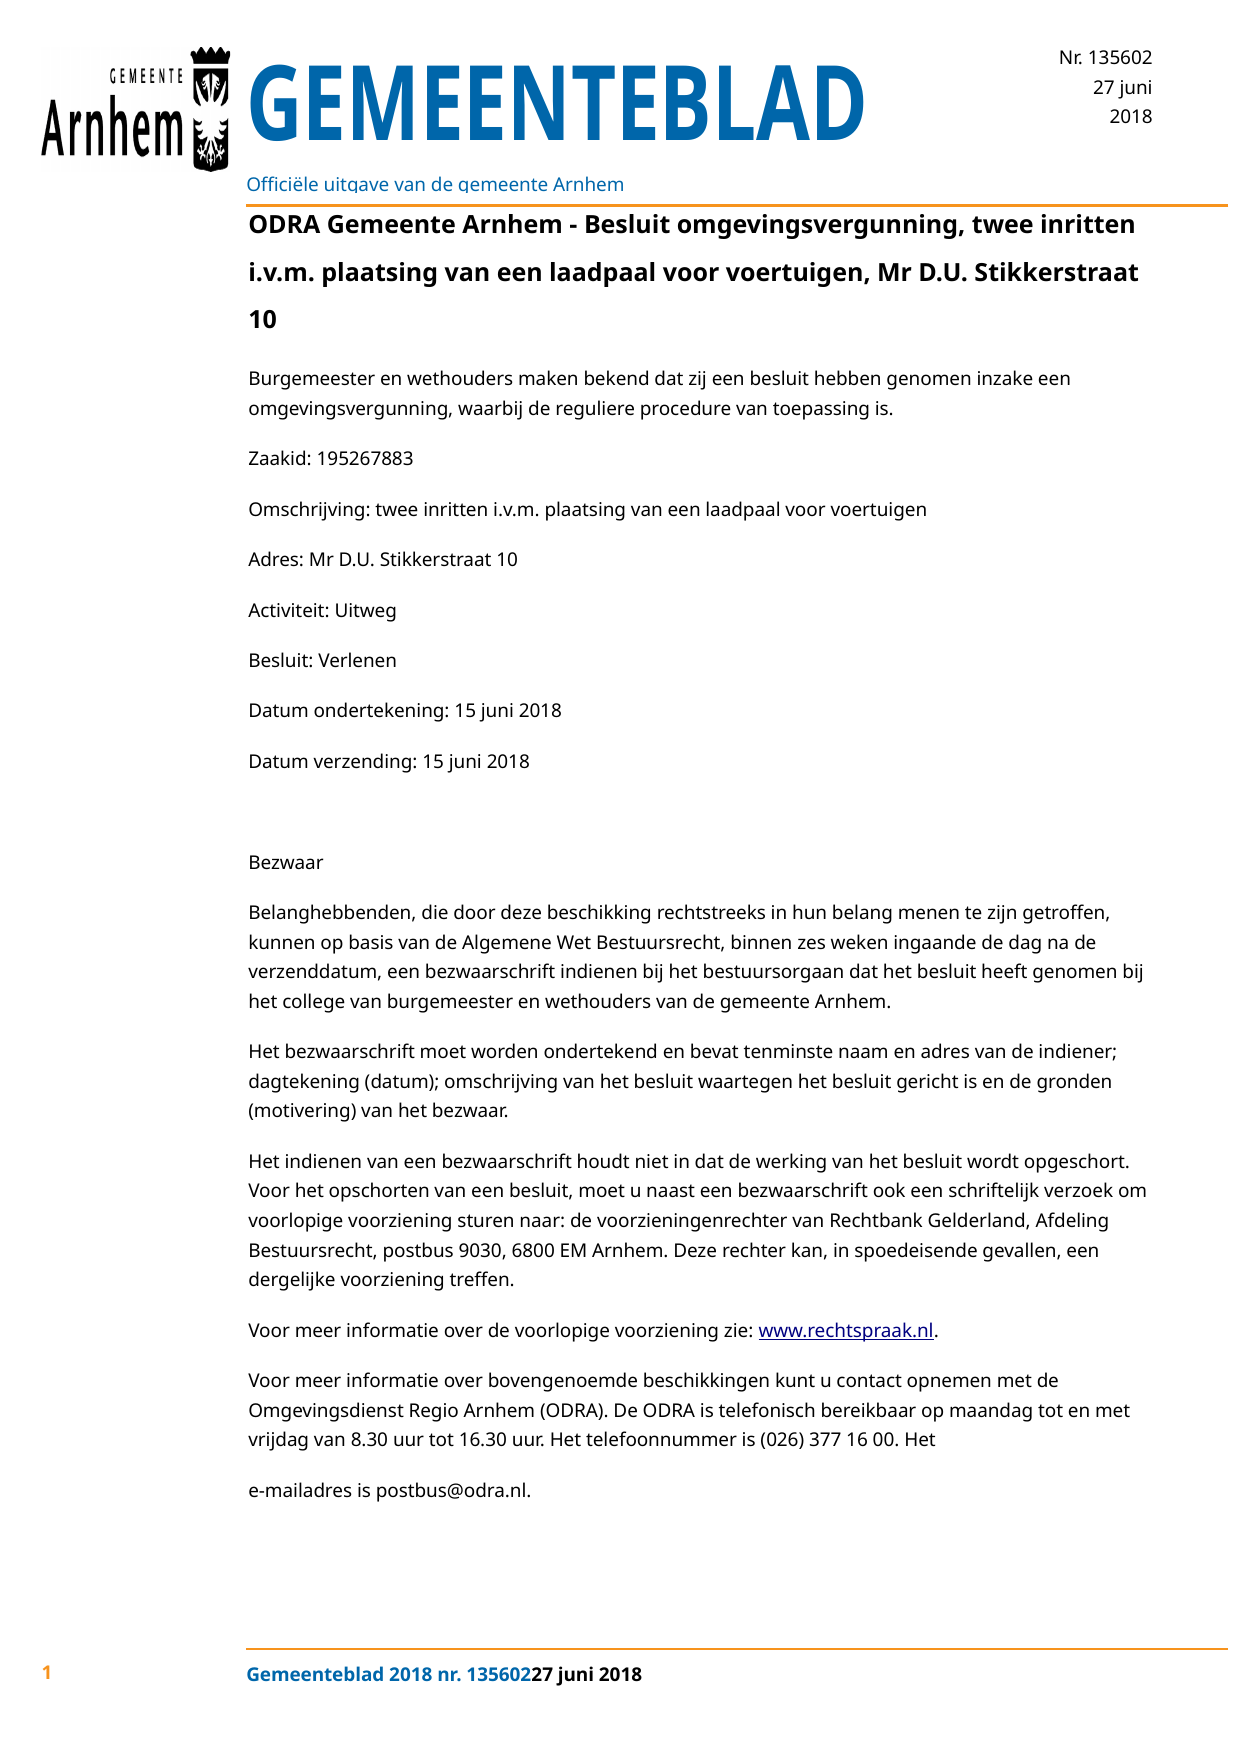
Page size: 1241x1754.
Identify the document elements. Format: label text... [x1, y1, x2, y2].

text Het indienen van een bezwaarschrift houdt niet in dat de werking van het besluit wordt opgeschort. Voor het opschorten van een besluit, moet u naast een bezwaarschrift ook een schriftelijk verzoek om voorlopige voorziening sturen naar: de voorzieningenrechter van Rechtbank Gelderland, Afdeling Bestuursrecht, postbus 9030, 6800 EM Arnhem. Deze rechter kan, in spoedeisende gevallen, een dergelijke voorziening treffen. [248, 1148, 1152, 1292]
text Het bezwaarschrift moet worden ondertekend en bevat tenminste naam en adres van de indiener; dagtekening (datum); omschrijving van het besluit waartegen het besluit gericht is en de gronden (motivering) van het bezwaar. [248, 1038, 1152, 1123]
text Activiteit: Uitweg [248, 597, 1152, 622]
text Burgemeester en wethouders maken bekend dat zij een besluit hebben genomen inzake een omgevingsvergunning, waarbij de reguliere procedure van toepassing is. [248, 366, 1152, 421]
text Voor meer informatie over de voorlopige voorziening zie: www.rechtspraak.nl. [248, 1317, 1152, 1342]
text Datum ondertekening: 15 juni 2018 [248, 698, 1152, 723]
picture [41, 47, 231, 172]
text e-mailadres is postbus@odra.nl. [248, 1477, 1152, 1502]
text Voor meer informatie over bovengenoemde beschikkingen kunt u contact opnemen met de Omgevingsdienst Regio Arnhem (ODRA). De ODRA is telefonisch bereikbaar op maandag tot en met vrijdag van 8.30 uur tot 16.30 uur. Het telefoonnummer is (026) 377 16 00. Het [248, 1367, 1152, 1452]
text Omschrijving: twee inritten i.v.m. plaatsing van een laadpaal voor voertuigen [248, 496, 1152, 522]
text Bezwaar [248, 849, 1152, 874]
text Datum verzending: 15 juni 2018 [248, 748, 1152, 774]
text Belanghebbenden, die door deze beschikking rechtstreeks in hun belang menen te zijn getroffen, kunnen op basis van de Algemene Wet Bestuursrecht, binnen zes weken ingaande de dag na de verzenddatum, een bezwaarschrift indienen bij het bestuursorgaan dat het besluit heeft genomen bij het college van burgemeester en wethouders van de gemeente Arnhem. [248, 899, 1152, 1014]
text Zaakid: 195267883 [248, 446, 1152, 471]
text ODRA Gemeente Arnhem - Besluit omgevingsvergunning, twee inritten i.v.m. plaatsing van een laadpaal voor voertuigen, Mr D.U. Stikkerstraat 10 [248, 207, 1152, 336]
text Besluit: Verlenen [248, 647, 1152, 673]
text Adres: Mr D.U. Stikkerstraat 10 [248, 546, 1152, 572]
